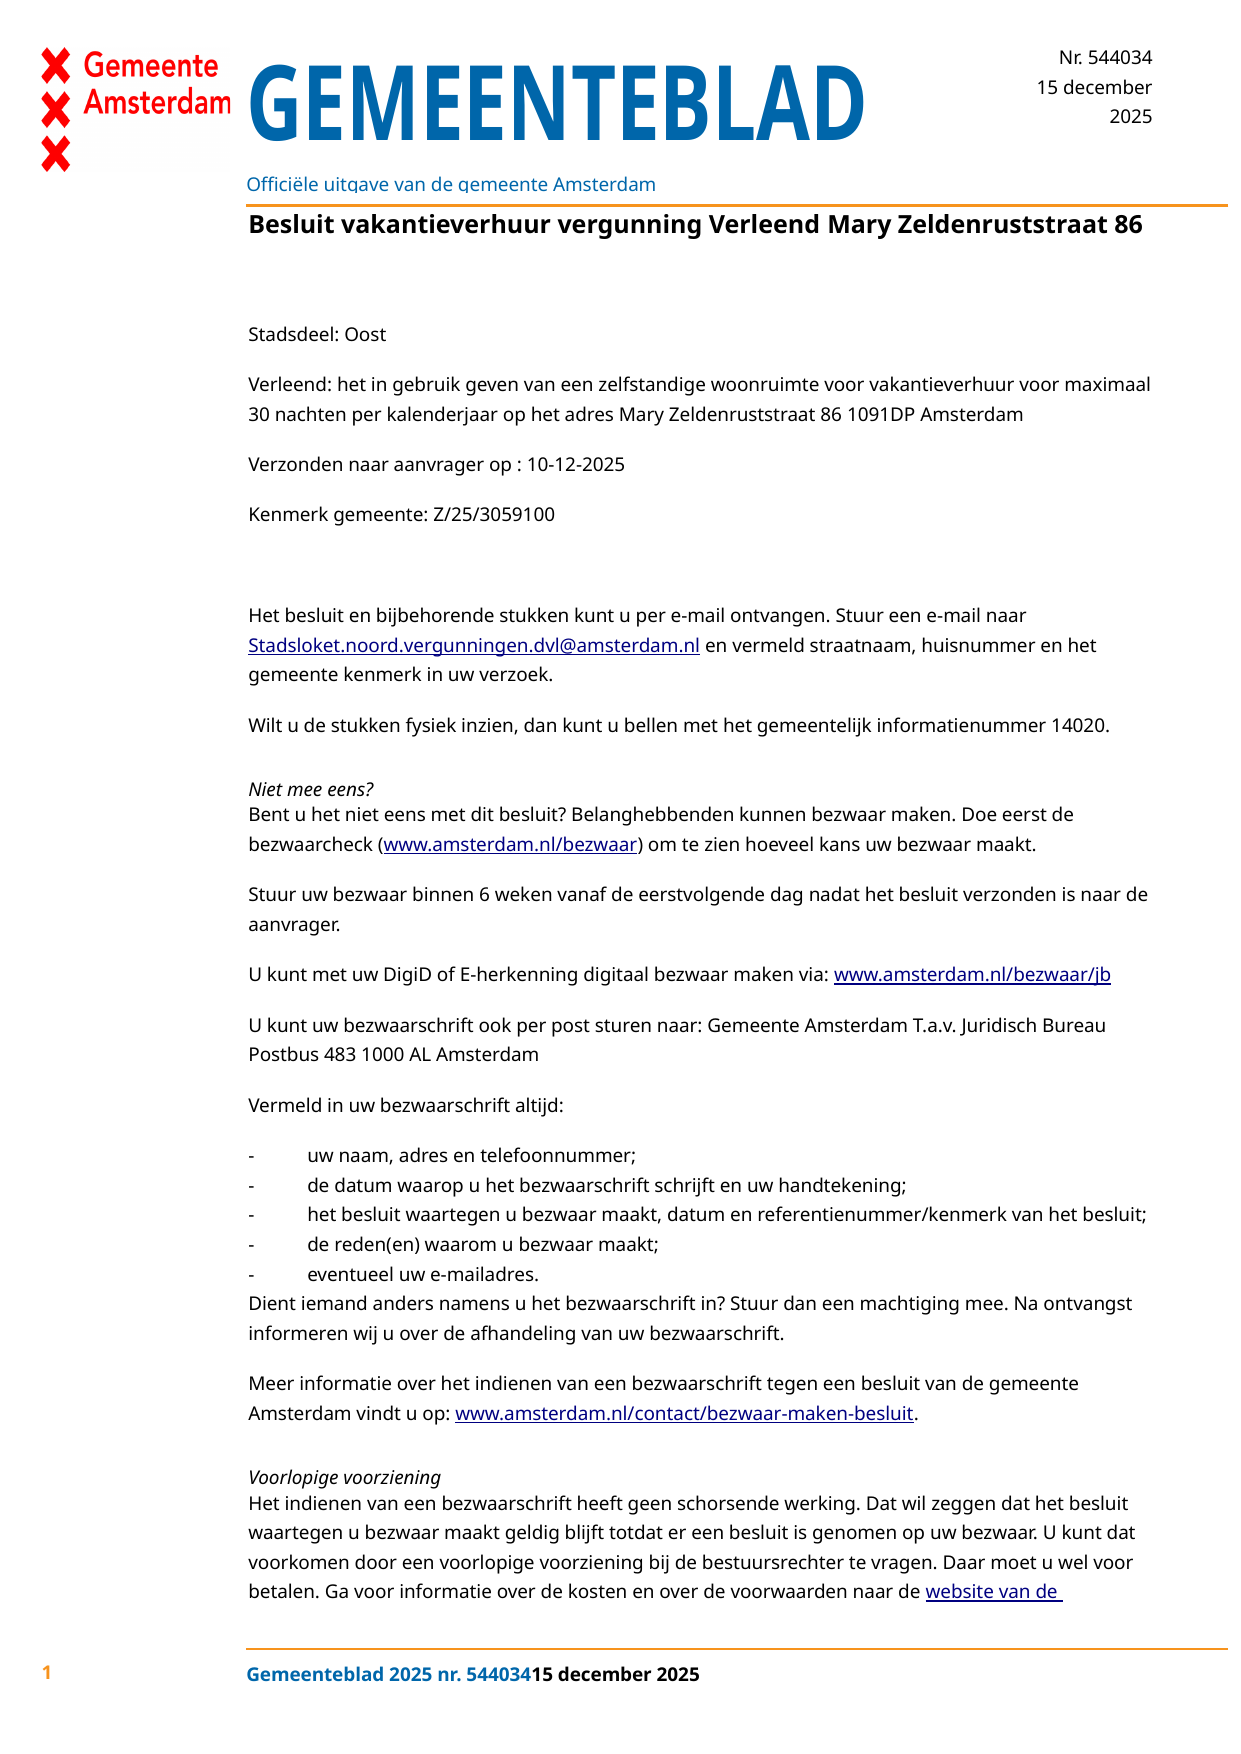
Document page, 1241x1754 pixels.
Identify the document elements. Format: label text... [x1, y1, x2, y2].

list uw naam, adres en telefoonnummer; [248, 1142, 1152, 1168]
list de reden(en) waarom u bezwaar maakt; [248, 1231, 1152, 1257]
text Bent u het niet eens met dit besluit? Belanghebbenden kunnen bezwaar maken. Doe eerst de bezwaarcheck (www.amsterdam.nl/bezwaar) om te zien hoeveel kans uw bezwaar maakt. [248, 802, 1152, 857]
text Het besluit en bijbehorende stukken kunt u per e-mail ontvangen. Stuur een e-mail naar Stadsloket.noord.vergunningen.dvl@amsterdam.nl en vermeld straatnaam, huisnummer en het gemeente kenmerk in uw verzoek. [248, 602, 1152, 687]
text Voorlopige voorziening [248, 1464, 1152, 1490]
text Kenmerk gemeente: Z/25/3059100 [248, 502, 1152, 527]
picture [41, 47, 231, 172]
text Stuur uw bezwaar binnen 6 weken vanaf de eerstvolgende dag nadat het besluit verzonden is naar de aanvrager. [248, 882, 1152, 937]
text U kunt met uw DigiD of E-herkenning digitaal bezwaar maken via: www.amsterdam.nl/bezwaar/jb [248, 962, 1152, 987]
text U kunt uw bezwaarschrift ook per post sturen naar: Gemeente Amsterdam T.a.v. Juridisch Bureau Postbus 483 1000 AL Amsterdam [248, 1012, 1152, 1067]
text Dient iemand anders namens u het bezwaarschrift in? Stuur dan een machtiging mee. Na ontvangst informeren wij u over de afhandeling van uw bezwaarschrift. [248, 1290, 1152, 1346]
text Meer informatie over het indienen van een bezwaarschrift tegen een besluit van de gemeente Amsterdam vindt u op: www.amsterdam.nl/contact/bezwaar-maken-besluit. [248, 1370, 1152, 1426]
text Vermeld in uw bezwaarschrift altijd: [248, 1092, 1152, 1118]
list de datum waarop u het bezwaarschrift schrijft en uw handtekening; [248, 1172, 1152, 1198]
text Het indienen van een bezwaarschrift heeft geen schorsende werking. Dat wil zeggen dat het besluit waartegen u bezwaar maakt geldig blijft totdat er een besluit is genomen op uw bezwaar. U kunt dat voorkomen door een voorlopige voorziening bij de bestuursrechter te vragen. Daar moet u wel voor betalen. Ga voor informatie over de kosten en over de voorwaarden naar de website van de [248, 1490, 1152, 1604]
text Niet mee eens? [248, 776, 1152, 802]
text Verzonden naar aanvrager op : 10-12-2025 [248, 451, 1152, 477]
text Verleend: het in gebruik geven van een zelfstandige woonruimte voor vakantieverhuur voor maximaal 30 nachten per kalenderjaar op het adres Mary Zeldenruststraat 86 1091DP Amsterdam [248, 371, 1152, 426]
list het besluit waartegen u bezwaar maakt, datum en referentienummer/kenmerk van het besluit; [248, 1202, 1152, 1227]
text Besluit vakantieverhuur vergunning Verleend Mary Zeldenruststraat 86 [248, 207, 1152, 241]
list eventueel uw e-mailadres. [248, 1261, 1152, 1287]
text Stadsdeel: Oost [248, 321, 1152, 346]
text Wilt u de stukken fysiek inzien, dan kunt u bellen met het gemeentelijk informatienummer 14020. [248, 712, 1152, 738]
